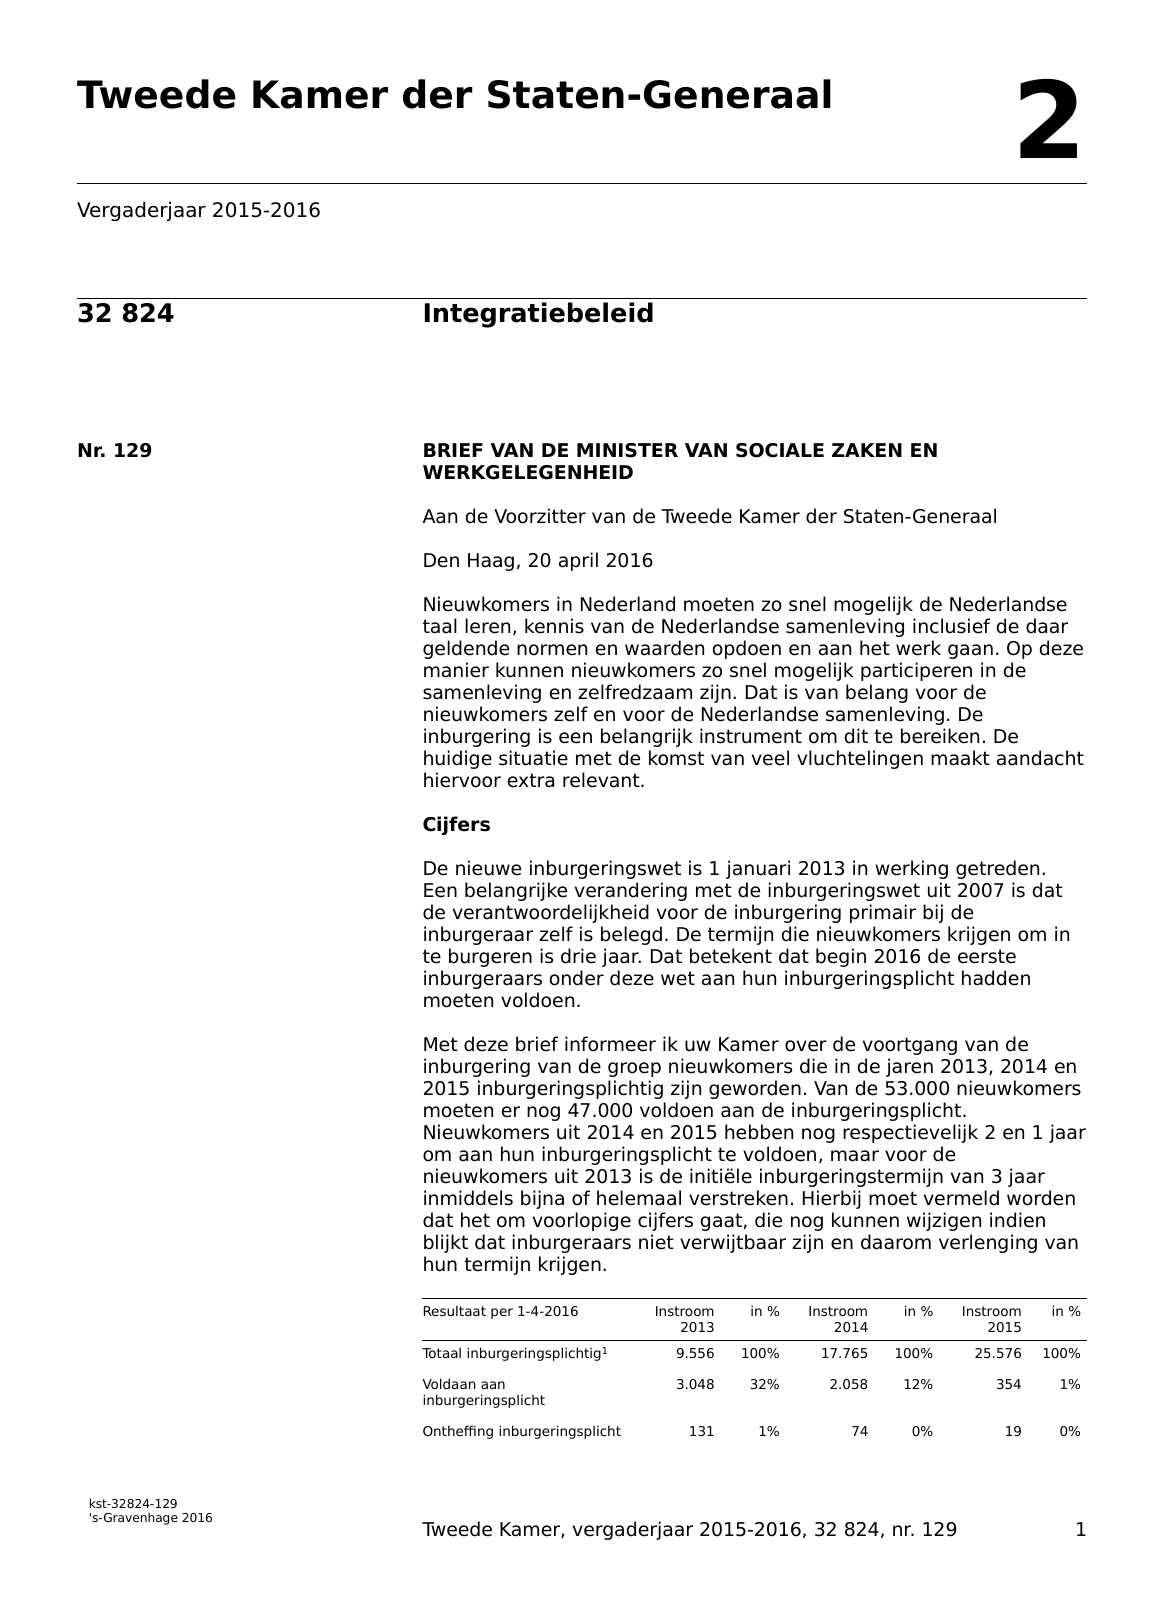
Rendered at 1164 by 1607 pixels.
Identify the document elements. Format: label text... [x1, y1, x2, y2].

text Den Haag, 20 april 2016 [422, 550, 1087, 572]
text Aan de Voorzitter van de Tweede Kamer der Staten-Generaal [422, 506, 1087, 528]
table_header Tweede Kamer der Staten-Generaal [77, 59, 886, 183]
table_cell [874, 1409, 939, 1424]
table_cell [1028, 1361, 1087, 1377]
table_cell 12% [874, 1377, 939, 1408]
table_cell 100% [720, 1341, 785, 1361]
text Nieuwkomers in Nederland moeten zo snel mogelijk de Nederlandse taal leren, kennis van de Nederlandse samenleving inclusief de daar geldende normen en waarden opdoen en aan het werk gaan. Op deze manier kunnen nieuwkomers zo snel mogelijk participeren in de samenleving en zelfredzaam zijn. Dat is van belang voor de nieuwkomers zelf en voor de Nederlandse samenleving. De inburgering is een belangrijk instrument om dit te bereiken. De huidige situatie met de komst van veel vluchtelingen maakt aandacht hiervoor extra relevant. [422, 594, 1087, 792]
table_cell [785, 1409, 874, 1424]
table_cell 1% [720, 1424, 785, 1440]
table_cell [874, 1440, 939, 1456]
table_header Instroom 2015 [939, 1299, 1027, 1340]
table_header Resultaat per 1-4-2016 [422, 1299, 632, 1340]
table_cell 1% [1028, 1377, 1087, 1408]
table_header 2 [886, 59, 1087, 183]
table_cell [1028, 1440, 1087, 1456]
table_cell 0% [874, 1424, 939, 1440]
table_cell [720, 1409, 785, 1424]
text kst-32824-129 [88, 1497, 323, 1511]
table_cell 74 [785, 1424, 874, 1440]
table_header in % [874, 1299, 939, 1340]
table_cell [632, 1361, 720, 1377]
table_cell [632, 1440, 720, 1456]
table_cell [939, 1409, 1027, 1424]
table_cell [874, 1361, 939, 1377]
table_cell 19 [939, 1424, 1027, 1440]
table_cell [1028, 1409, 1087, 1424]
table_cell [422, 1440, 632, 1456]
table_cell [720, 1440, 785, 1456]
table_cell [785, 1440, 874, 1456]
subtitle Nr. 129 BRIEF VAN DE MINISTER VAN SOCIALE ZAKEN EN WERKGELEGENHEID [77, 440, 1087, 484]
table_cell 354 [939, 1377, 1027, 1408]
subtitle Cijfers [422, 814, 1087, 836]
table_cell 0% [1028, 1424, 1087, 1440]
table_cell [422, 1409, 632, 1424]
table_cell 32% [720, 1377, 785, 1408]
table_cell [720, 1361, 785, 1377]
table_cell 3.048 [632, 1377, 720, 1408]
table_cell 9.556 [632, 1341, 720, 1361]
table_cell [422, 1361, 632, 1377]
text 's-Gravenhage 2016 [88, 1511, 323, 1525]
table_cell [939, 1361, 1027, 1377]
table_cell 2.058 [785, 1377, 874, 1408]
table_cell [785, 1361, 874, 1377]
table_cell 25.576 [939, 1341, 1027, 1361]
table_header in % [720, 1299, 785, 1340]
table_cell 100% [874, 1341, 939, 1361]
table_cell 131 [632, 1424, 720, 1440]
table_header Instroom 2014 [785, 1299, 874, 1340]
table_cell Totaal inburgeringsplichtig1 [422, 1341, 632, 1361]
table_cell Voldaan aan inburgeringsplicht [422, 1377, 632, 1408]
text De nieuwe inburgeringswet is 1 januari 2013 in werking getreden. Een belangrijke verandering met de inburgeringswet uit 2007 is dat de verantwoordelijkheid voor de inburgering primair bij de inburgeraar zelf is belegd. De termijn die nieuwkomers krijgen om in te burgeren is drie jaar. Dat betekent dat begin 2016 de eerste inburgeraars onder deze wet aan hun inburgeringsplicht hadden moeten voldoen. [422, 858, 1087, 1012]
table_cell [939, 1440, 1027, 1456]
table_cell Ontheffing inburgeringsplicht [422, 1424, 632, 1440]
table_cell 17.765 [785, 1341, 874, 1361]
table_cell Vergaderjaar 2015-2016 [77, 184, 1087, 298]
table_cell 100% [1028, 1341, 1087, 1361]
table_header in % [1028, 1299, 1087, 1340]
table_header Instroom 2013 [632, 1299, 720, 1340]
table_cell [632, 1409, 720, 1424]
text Met deze brief informeer ik uw Kamer over de voortgang van de inburgering van de groep nieuwkomers die in de jaren 2013, 2014 en 2015 inburgeringsplichtig zijn geworden. Van de 53.000 nieuwkomers moeten er nog 47.000 voldoen aan de inburgeringsplicht. Nieuwkomers uit 2014 en 2015 hebben nog respectievelijk 2 en 1 jaar om aan hun inburgeringsplicht te voldoen, maar voor de nieuwkomers uit 2013 is de initiële inburgeringstermijn van 3 jaar inmiddels bijna of helemaal verstreken. Hierbij moet vermeld worden dat het om voorlopige cijfers gaat, die nog kunnen wijzigen indien blijkt dat inburgeraars niet verwijtbaar zijn en daarom verlenging van hun termijn krijgen. [422, 1034, 1087, 1276]
subtitle 32 824 Integratiebeleid [77, 299, 1087, 329]
